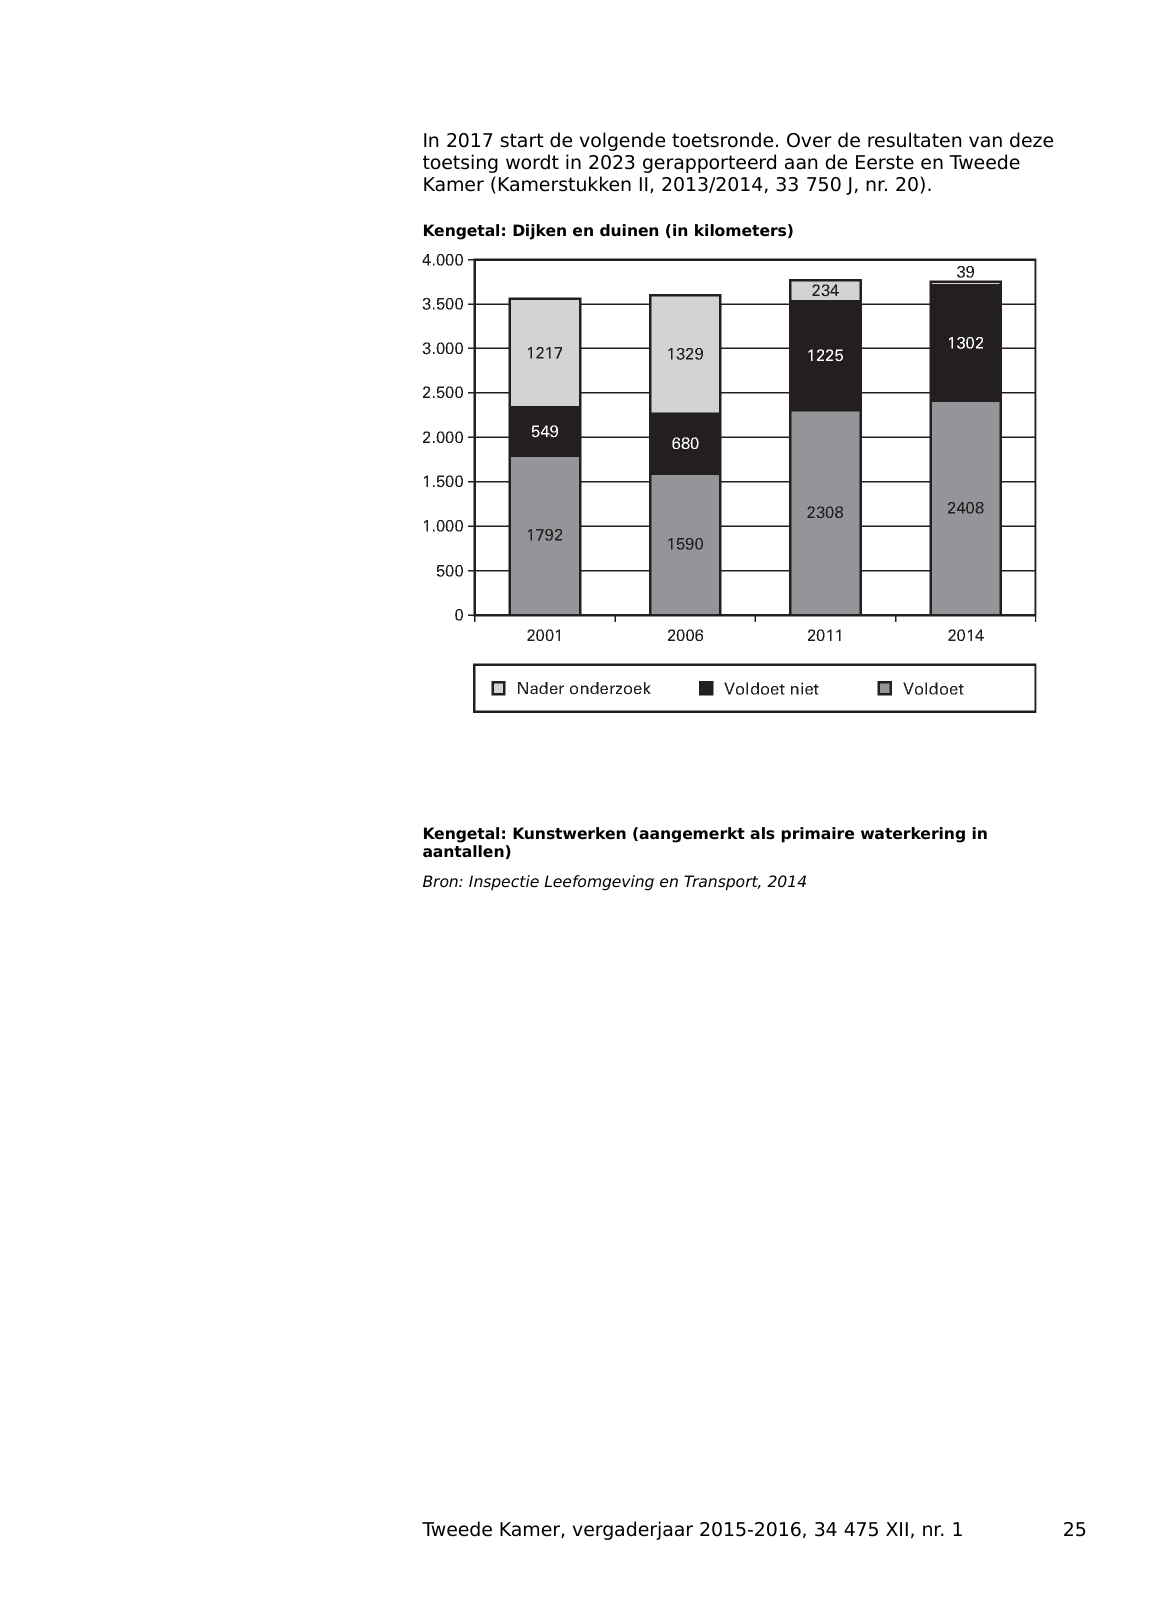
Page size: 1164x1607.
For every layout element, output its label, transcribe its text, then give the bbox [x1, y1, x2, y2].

text Kengetal: Kunstwerken (aangemerkt als primaire waterkering in aantallen) [422, 825, 1036, 861]
text Bron: Inspectie Leefomgeving en Transport, 2014 [422, 873, 1036, 891]
picture [422, 251, 1037, 713]
text In 2017 start de volgende toetsronde. Over de resultaten van deze toetsing wordt in 2023 gerapporteerd aan de Eerste en Tweede Kamer (Kamerstukken II, 2013/2014, 33 750 J, nr. 20). [422, 130, 1087, 196]
text Kengetal: Dijken en duinen (in kilometers) [422, 222, 1036, 240]
